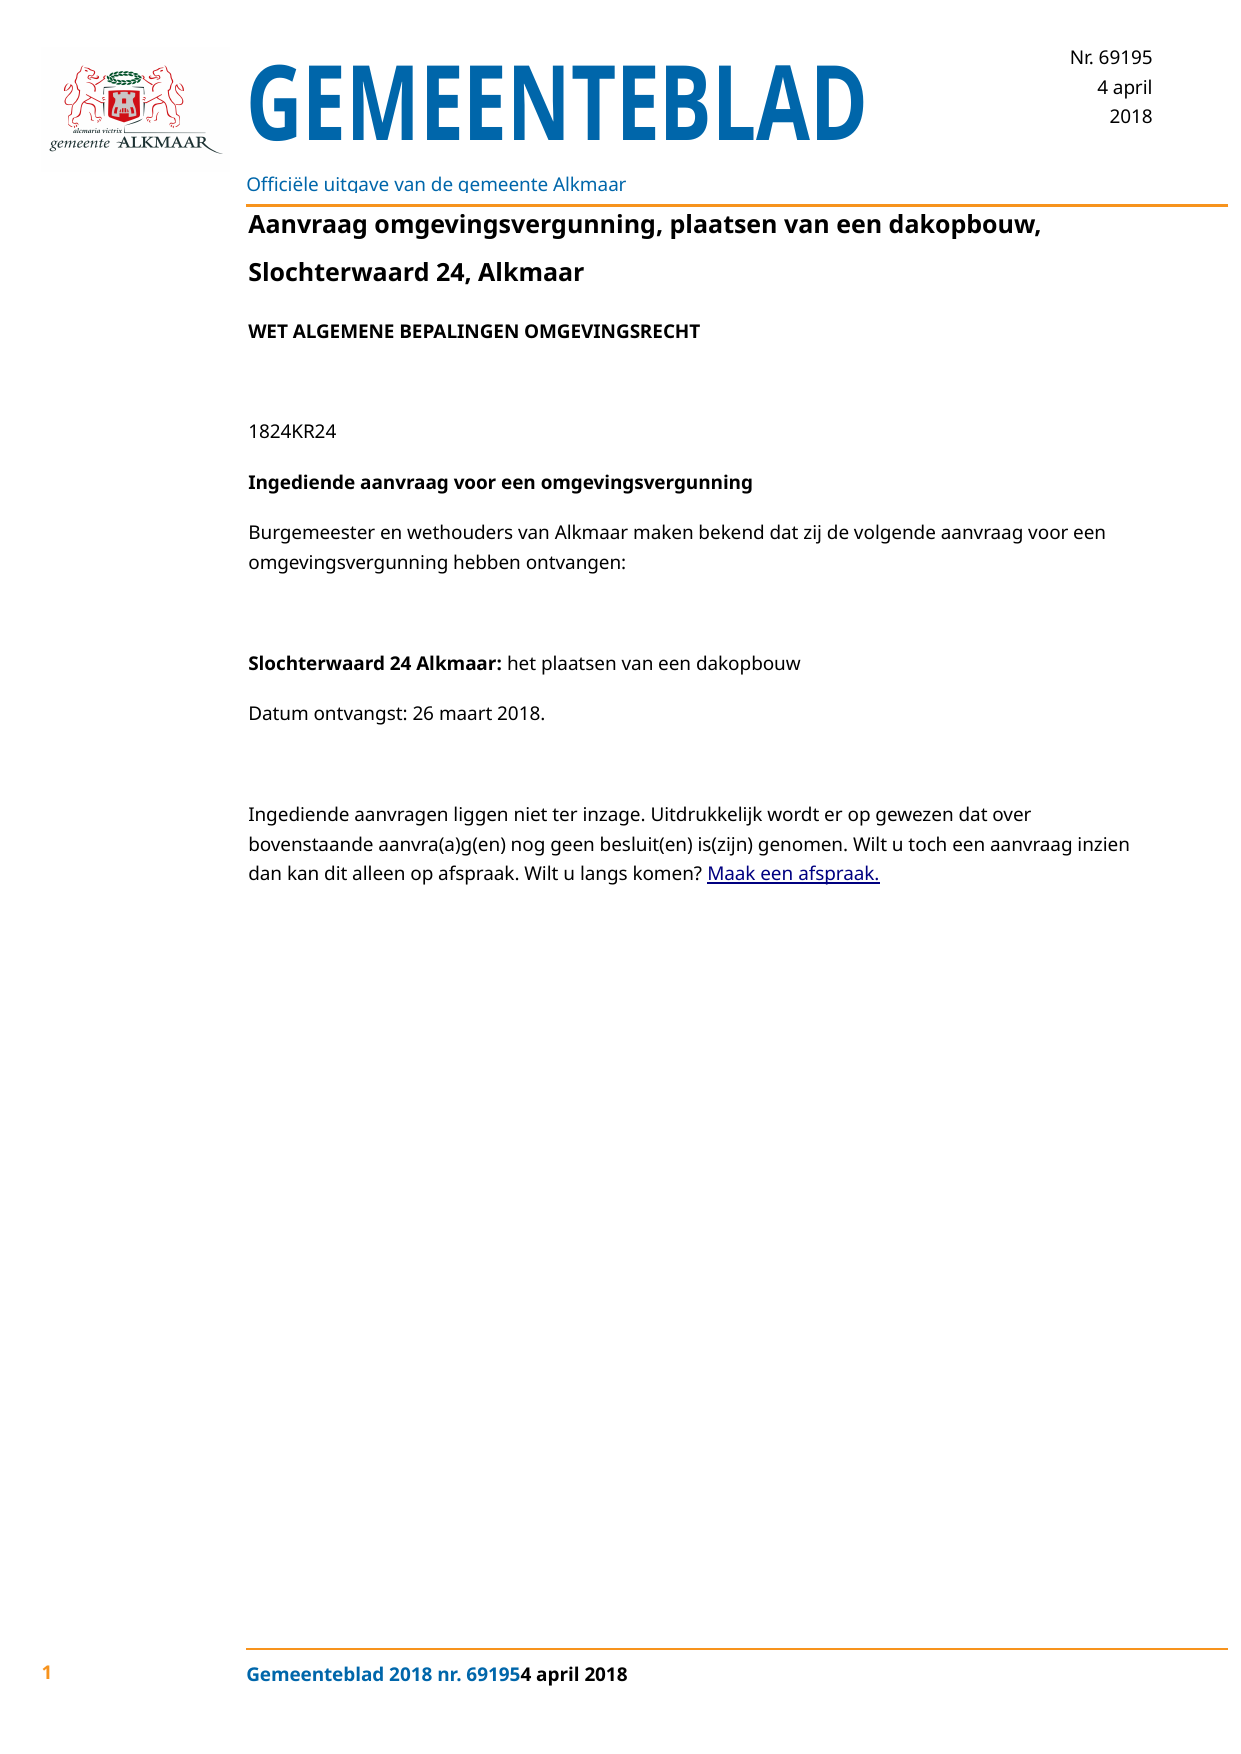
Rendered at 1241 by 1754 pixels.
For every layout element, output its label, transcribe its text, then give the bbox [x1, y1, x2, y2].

text Ingediende aanvraag voor een omgevingsvergunning [248, 469, 1152, 495]
text Slochterwaard 24 Alkmaar: het plaatsen van een dakopbouw [248, 650, 1152, 676]
picture [41, 47, 231, 172]
text Datum ontvangst: 26 maart 2018. [248, 700, 1152, 726]
text WET ALGEMENE BEPALINGEN OMGEVINGSRECHT [248, 318, 1152, 344]
text Aanvraag omgevingsvergunning, plaatsen van een dakopbouw, Slochterwaard 24, Alkmaar [248, 207, 1152, 288]
text Burgemeester en wethouders van Alkmaar maken bekend dat zij de volgende aanvraag voor een omgevingsvergunning hebben ontvangen: [248, 519, 1152, 575]
text 1824KR24 [248, 419, 1152, 444]
text Ingediende aanvragen liggen niet ter inzage. Uitdrukkelijk wordt er op gewezen dat over bovenstaande aanvra(a)g(en) nog geen besluit(en) is(zijn) genomen. Wilt u toch een aanvraag inzien dan kan dit alleen op afspraak. Wilt u langs komen? Maak een afspraak. [248, 801, 1152, 886]
